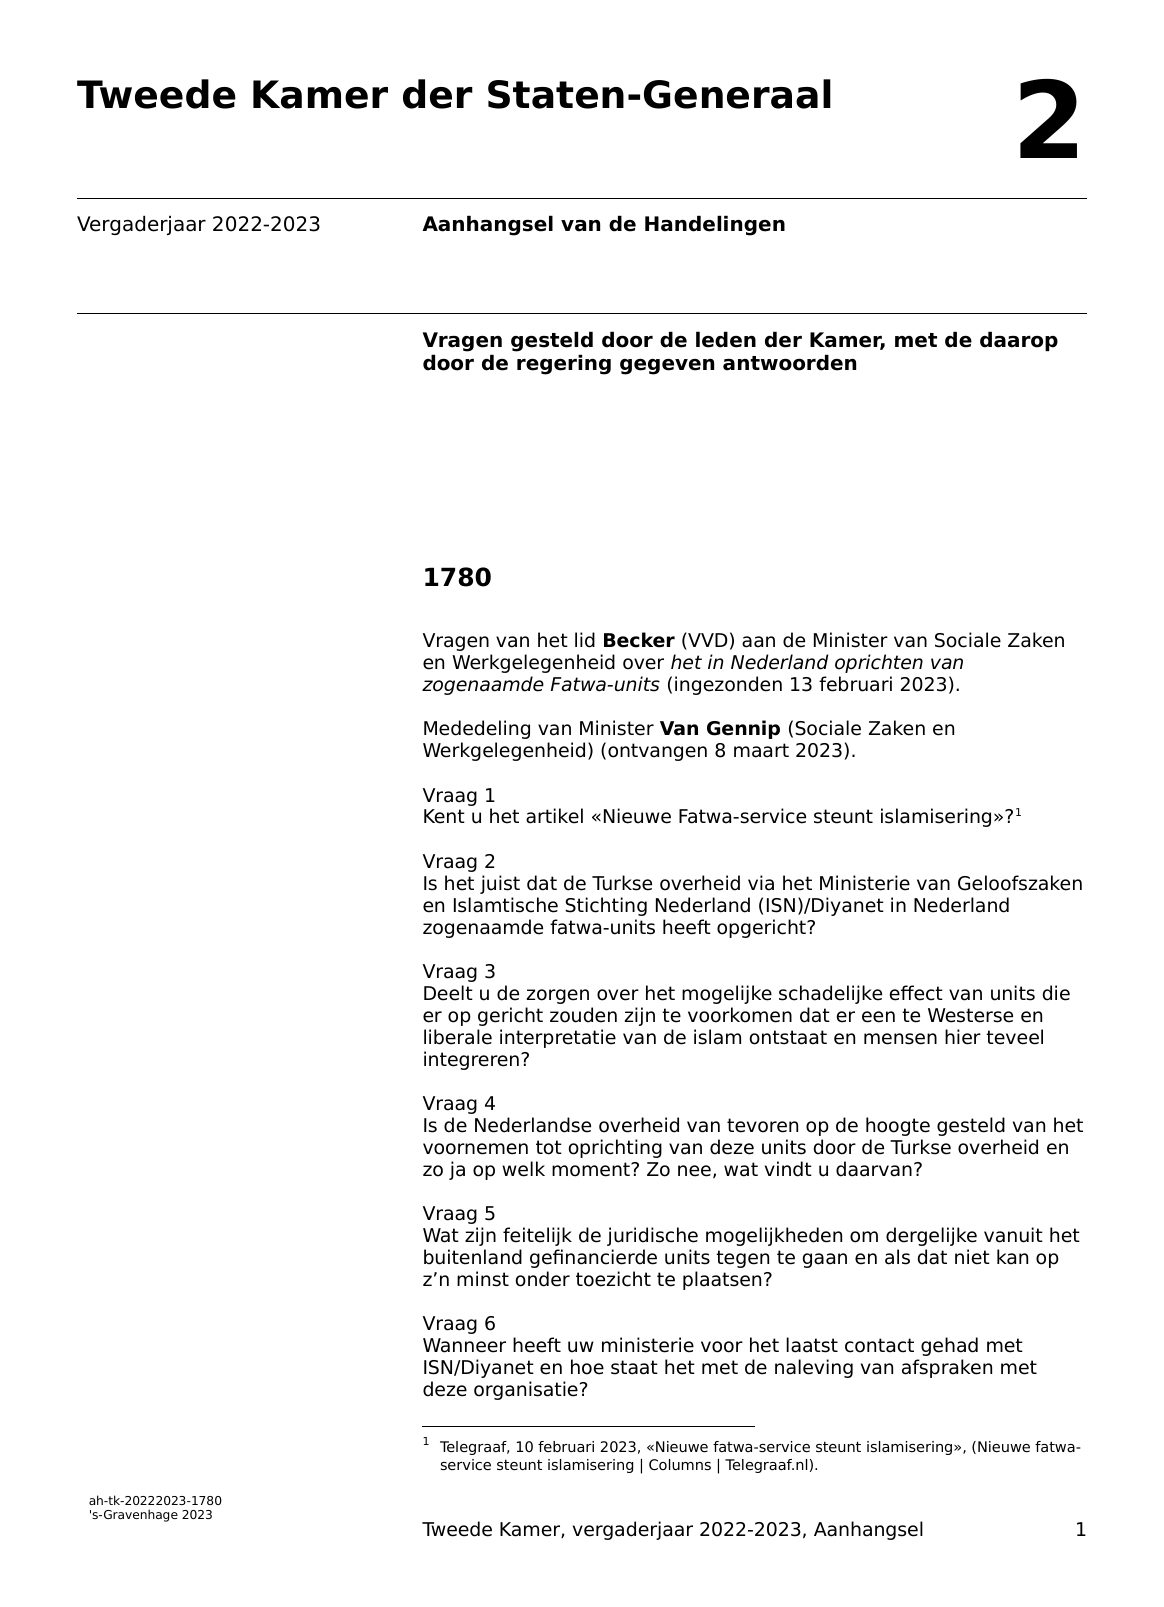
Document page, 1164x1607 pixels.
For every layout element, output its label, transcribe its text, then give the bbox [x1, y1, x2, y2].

text Is de Nederlandse overheid van tevoren op de hoogte gesteld van het voornemen tot oprichting van deze units door de Turkse overheid en zo ja op welk moment? Zo nee, wat vindt u daarvan? [422, 1115, 1087, 1181]
text Wat zijn feitelijk de juridische mogelijkheden om dergelijke vanuit het buitenland gefinancierde units tegen te gaan en als dat niet kan op z’n minst onder toezicht te plaatsen? [422, 1225, 1087, 1291]
text Vraag 1 [422, 784, 1087, 806]
text Telegraaf, 10 februari 2023, «Nieuwe fatwa-service steunt islamisering», (Nieuwe fatwa-service steunt islamisering | Columns | Telegraaf.nl). [422, 1435, 1087, 1474]
text Vraag 2 [422, 851, 1087, 873]
table_cell Vergaderjaar 2022-2023 [77, 199, 422, 313]
table_header 2 [886, 59, 1087, 198]
text Mededeling van Minister Van Gennip (Sociale Zaken en Werkgelegenheid) (ontvangen 8 maart 2023). [422, 718, 1087, 762]
text Wanneer heeft uw ministerie voor het laatst contact gehad met ISN/Diyanet en hoe staat het met de naleving van afspraken met deze organisatie? [422, 1335, 1087, 1401]
table_cell Aanhangsel van de Handelingen [422, 199, 1087, 313]
text Vraag 5 [422, 1203, 1087, 1225]
text Vraag 3 [422, 961, 1087, 983]
text ah-tk-20222023-1780 [88, 1494, 323, 1508]
text 1780 [422, 563, 1087, 592]
text Is het juist dat de Turkse overheid via het Ministerie van Geloofszaken en Islamtische Stichting Nederland (ISN)/Diyanet in Nederland zogenaamde fatwa-units heeft opgericht? [422, 873, 1087, 938]
table_cell Vragen gesteld door de leden der Kamer, met de daarop door de regering gegeven antwoorden [422, 314, 1087, 375]
table_header Tweede Kamer der Staten-Generaal [77, 59, 886, 198]
table_cell [77, 314, 422, 375]
text Vragen van het lid Becker (VVD) aan de Minister van Sociale Zaken en Werkgelegenheid over het in Nederland oprichten van zogenaamde Fatwa-units (ingezonden 13 februari 2023). [422, 630, 1087, 696]
text Vraag 6 [422, 1313, 1087, 1335]
text 's-Gravenhage 2023 [88, 1508, 323, 1522]
text Kent u het artikel «Nieuwe Fatwa-service steunt islamisering»? [422, 806, 1087, 828]
text Deelt u de zorgen over het mogelijke schadelijke effect van units die er op gericht zouden zijn te voorkomen dat er een te Westerse en liberale interpretatie van de islam ontstaat en mensen hier teveel integreren? [422, 983, 1087, 1071]
text Vraag 4 [422, 1093, 1087, 1115]
